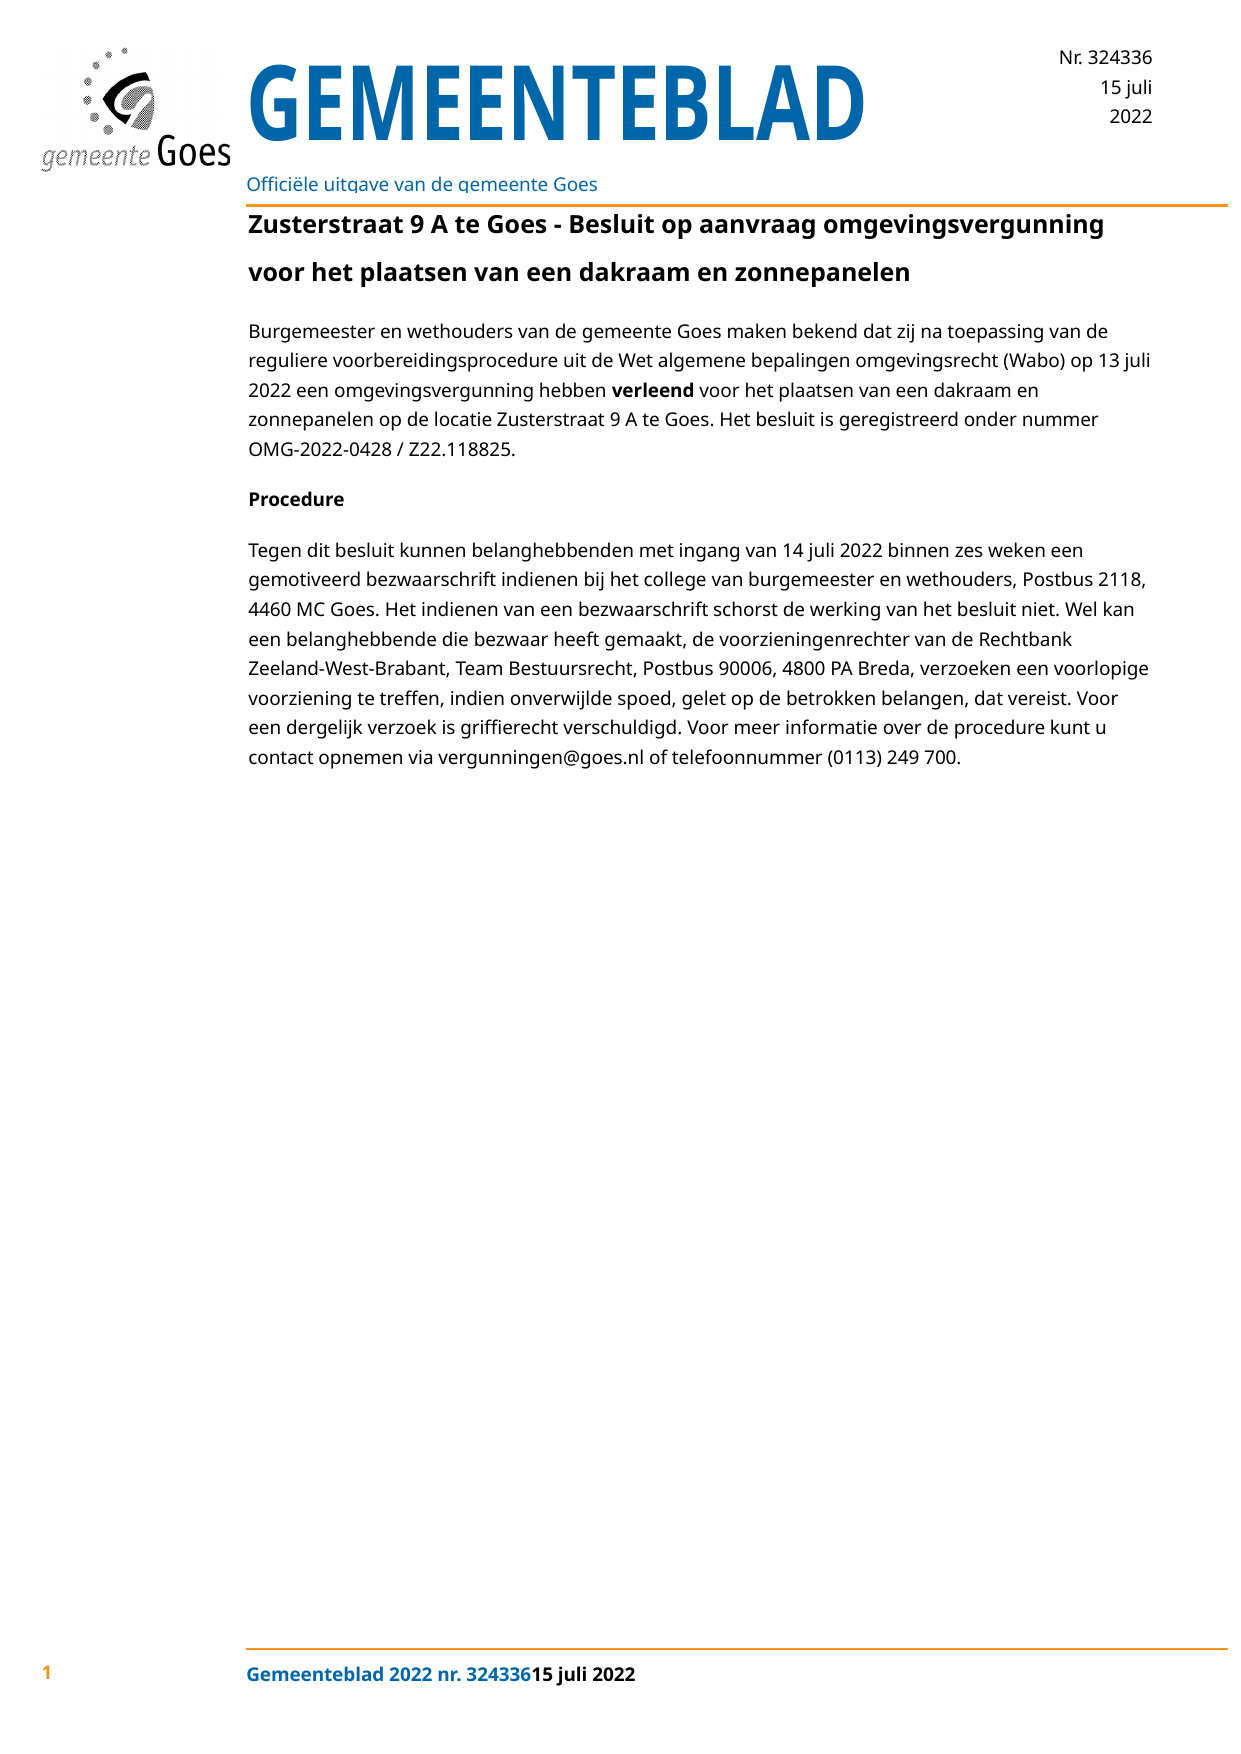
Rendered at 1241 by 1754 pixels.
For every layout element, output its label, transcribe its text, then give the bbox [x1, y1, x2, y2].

text Procedure [248, 487, 1152, 512]
picture [41, 47, 231, 172]
text Tegen dit besluit kunnen belanghebbenden met ingang van 14 juli 2022 binnen zes weken een gemotiveerd bezwaarschrift indienen bij het college van burgemeester en wethouders, Postbus 2118, 4460 MC Goes. Het indienen van een bezwaarschrift schorst de werking van het besluit niet. Wel kan een belanghebbende die bezwaar heeft gemaakt, de voorzieningenrechter van de Rechtbank Zeeland-West-Brabant, Team Bestuursrecht, Postbus 90006, 4800 PA Breda, verzoeken een voorlopige voorziening te treffen, indien onverwijlde spoed, gelet op de betrokken belangen, dat vereist. Voor een dergelijk verzoek is griffierecht verschuldigd. Voor meer informatie over de procedure kunt u contact opnemen via vergunningen@goes.nl of telefoonnummer (0113) 249 700. [248, 537, 1152, 770]
text Zusterstraat 9 A te Goes - Besluit op aanvraag omgevingsvergunning voor het plaatsen van een dakraam en zonnepanelen [248, 207, 1152, 288]
text Burgemeester en wethouders van de gemeente Goes maken bekend dat zij na toepassing van de reguliere voorbereidingsprocedure uit de Wet algemene bepalingen omgevingsrecht (Wabo) op 13 juli 2022 een omgevingsvergunning hebben verleend voor het plaatsen van een dakraam en zonnepanelen op de locatie Zusterstraat 9 A te Goes. Het besluit is geregistreerd onder nummer OMG-2022-0428 / Z22.118825. [248, 318, 1152, 462]
